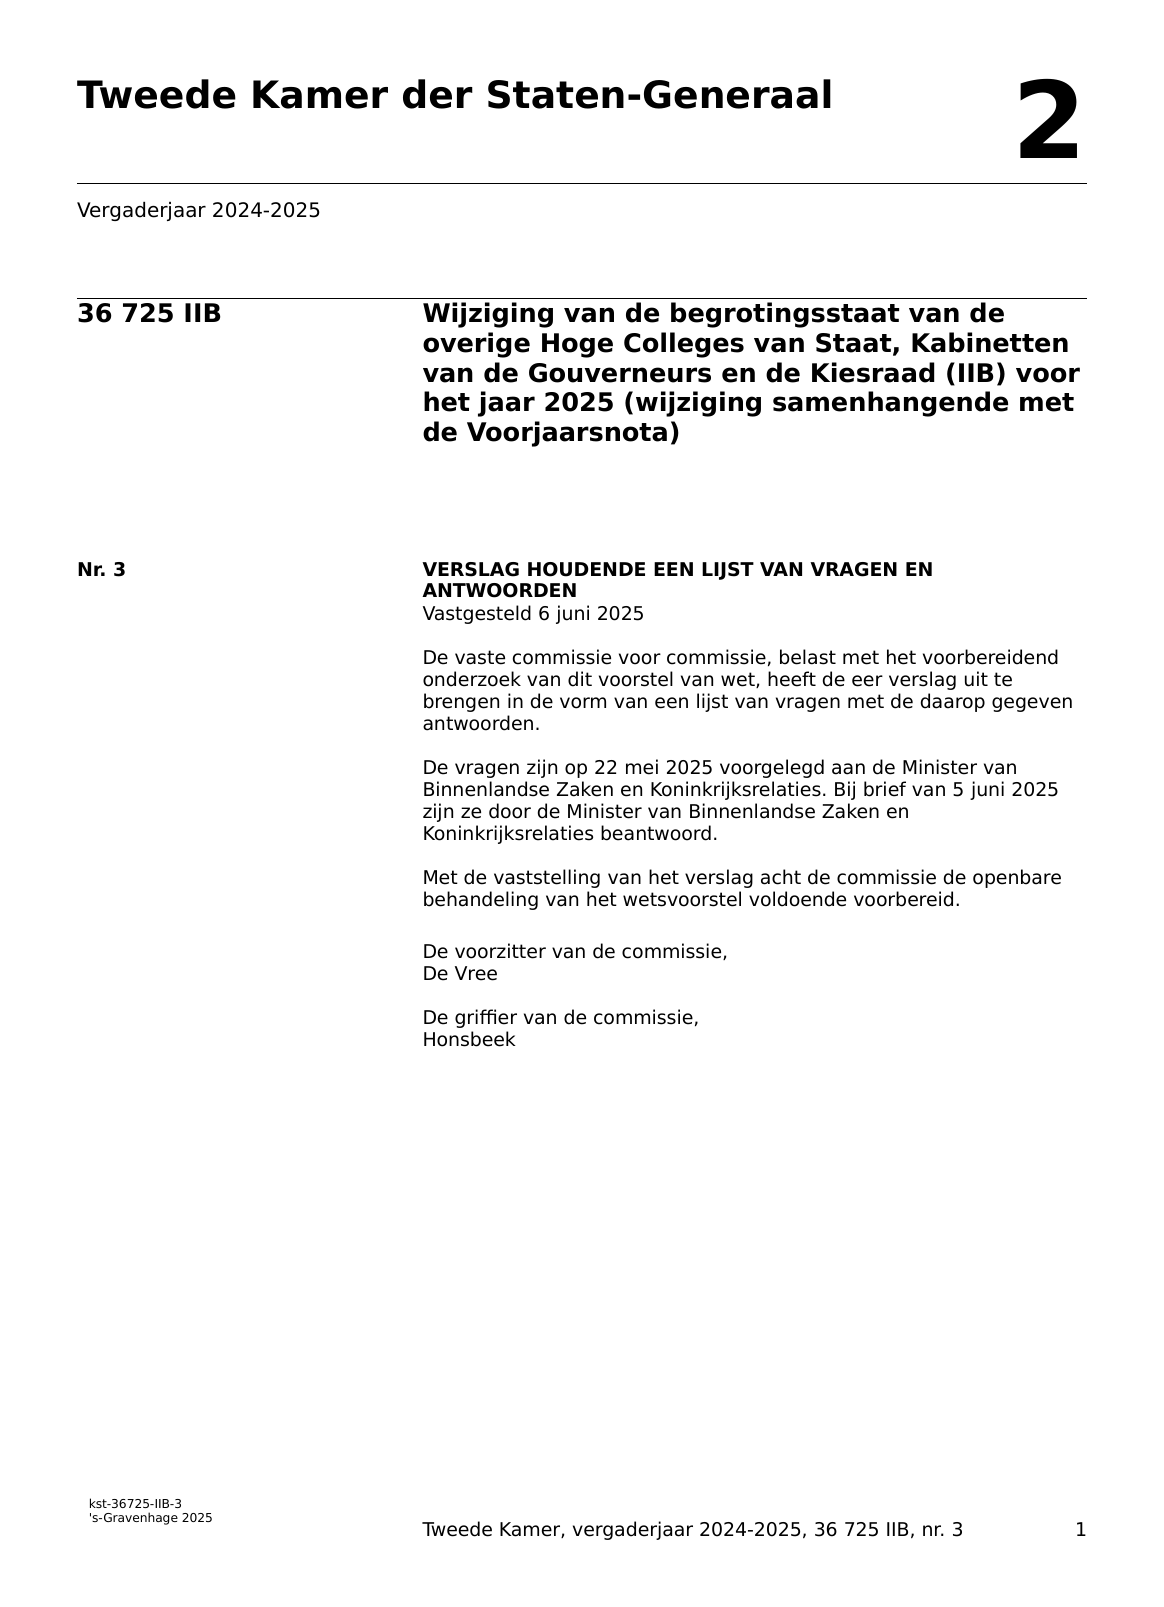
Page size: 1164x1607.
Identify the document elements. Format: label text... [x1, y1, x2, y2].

table_header Tweede Kamer der Staten-Generaal [77, 59, 886, 183]
text De vragen zijn op 22 mei 2025 voorgelegd aan de Minister van Binnenlandse Zaken en Koninkrijksrelaties. Bij brief van 5 juni 2025 zijn ze door de Minister van Binnenlandse Zaken en Koninkrijksrelaties beantwoord. [422, 757, 1087, 844]
table_header 2 [886, 59, 1087, 183]
text Met de vaststelling van het verslag acht de commissie de openbare behandeling van het wetsvoorstel voldoende voorbereid. [422, 867, 1087, 911]
text Vastgesteld 6 juni 2025 [422, 602, 1087, 624]
text 's-Gravenhage 2025 [88, 1511, 323, 1525]
subtitle Nr. 3 VERSLAG HOUDENDE EEN LIJST VAN VRAGEN EN ANTWOORDEN [77, 558, 1087, 602]
text De griffier van de commissie, Honsbeek [422, 1007, 1087, 1051]
subtitle 36 725 IIB Wijziging van de begrotingsstaat van de overige Hoge Colleges van Staat, Kabinetten van de Gouverneurs en de Kiesraad (IIB) voor het jaar 2025 (wijziging samenhangende met de Voorjaarsnota) [77, 299, 1087, 447]
text De voorzitter van de commissie, De Vree [422, 941, 1087, 985]
text kst-36725-IIB-3 [88, 1497, 323, 1511]
table_cell Vergaderjaar 2024-2025 [77, 184, 1087, 298]
text De vaste commissie voor commissie, belast met het voorbereidend onderzoek van dit voorstel van wet, heeft de eer verslag uit te brengen in de vorm van een lijst van vragen met de daarop gegeven antwoorden. [422, 647, 1087, 734]
